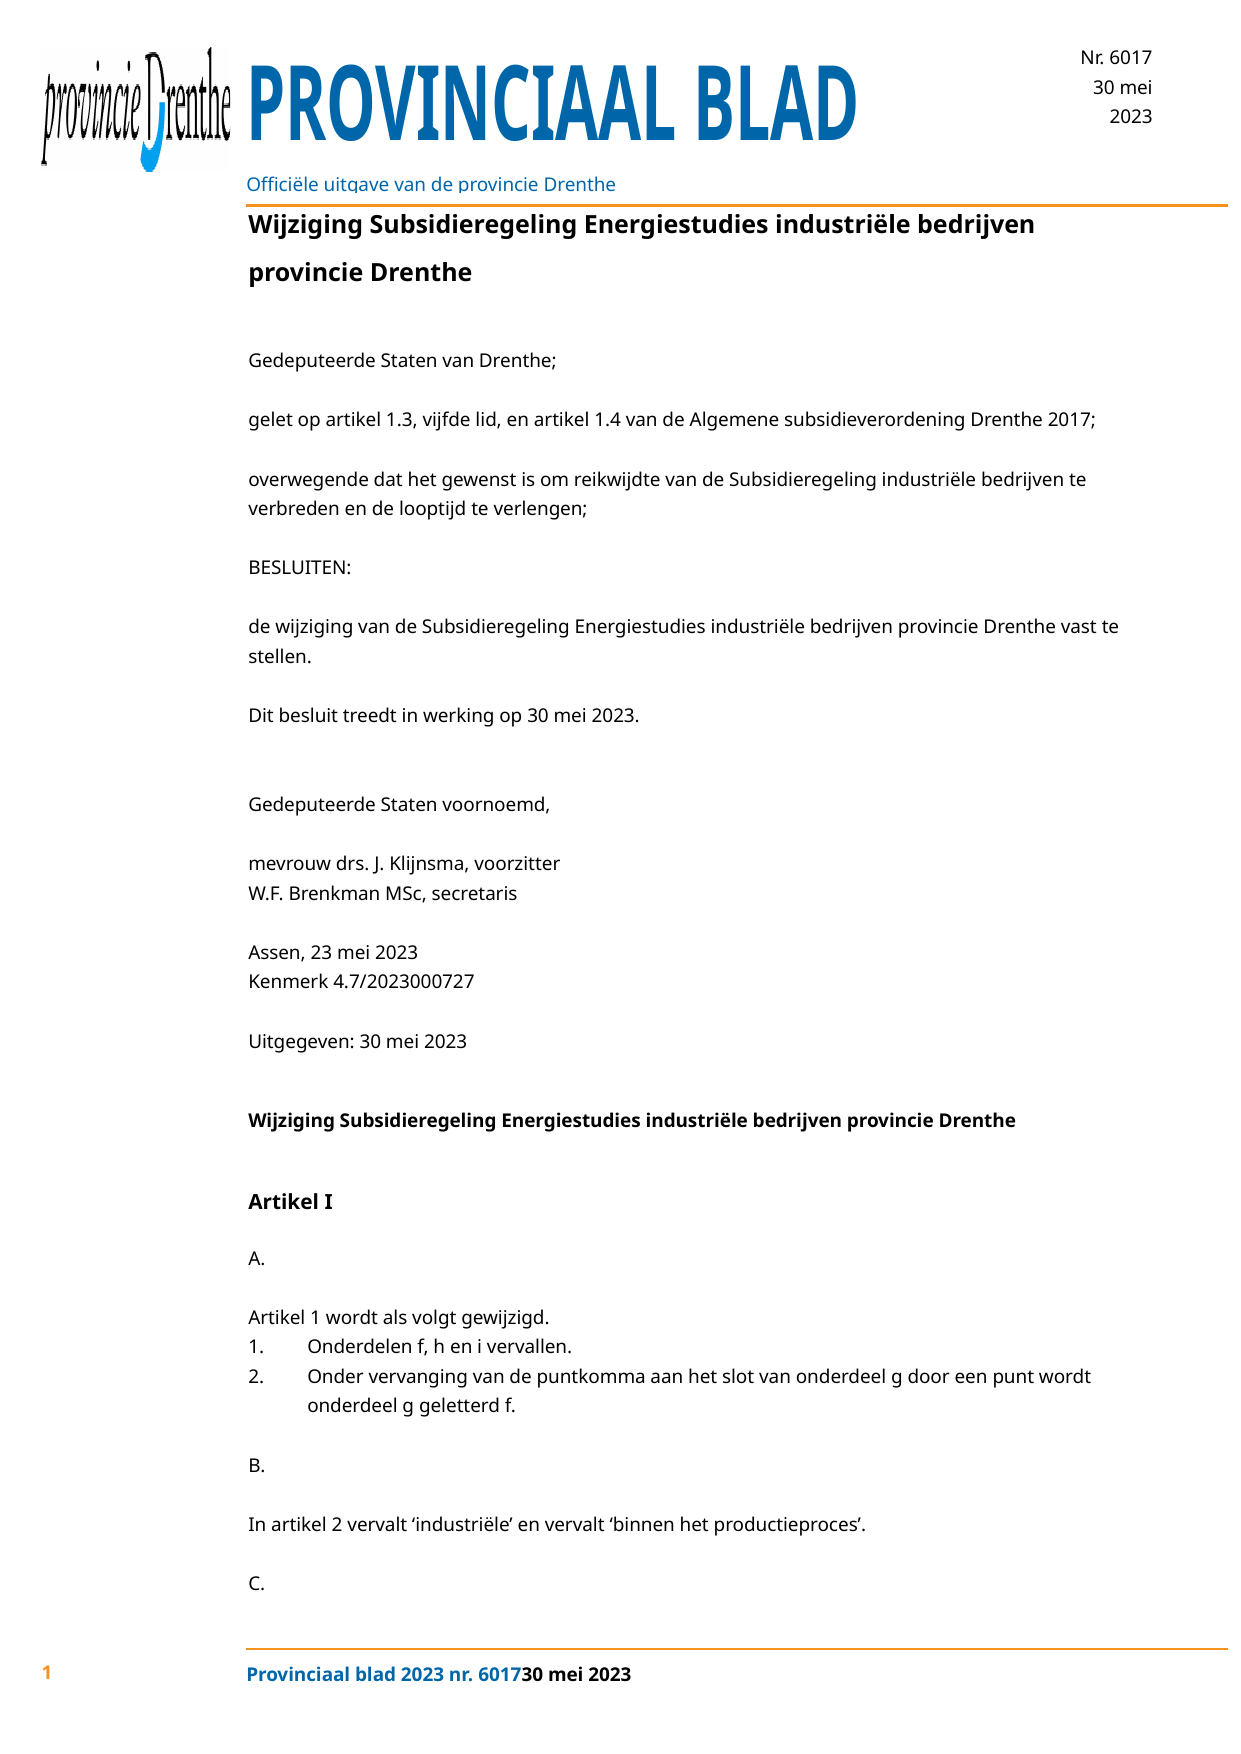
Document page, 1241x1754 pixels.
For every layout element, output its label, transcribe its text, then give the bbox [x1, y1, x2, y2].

text B. [248, 1452, 1152, 1478]
text Uitgegeven: 30 mei 2023 [248, 1028, 1152, 1054]
text Gedeputeerde Staten voornoemd, [248, 791, 1152, 817]
text de wijziging van de Subsidieregeling Energiestudies industriële bedrijven provincie Drenthe vast te stellen. [248, 614, 1152, 669]
text gelet op artikel 1.3, vijfde lid, en artikel 1.4 van de Algemene subsidieverordening Drenthe 2017; [248, 407, 1152, 432]
text Assen, 23 mei 2023 [248, 939, 1152, 965]
text A. [248, 1245, 1152, 1271]
text mevrouw drs. J. Klijnsma, voorzitter [248, 850, 1152, 876]
text Artikel 1 wordt als volgt gewijzigd. [248, 1304, 1152, 1330]
text Wijziging Subsidieregeling Energiestudies industriële bedrijven provincie Drenthe [248, 1107, 1152, 1132]
text Gedeputeerde Staten van Drenthe; [248, 347, 1152, 373]
text Dit besluit treedt in werking op 30 mei 2023. [248, 702, 1152, 728]
text Artikel I [248, 1187, 1152, 1215]
text W.F. Brenkman MSc, secretaris [248, 880, 1152, 906]
text In artikel 2 vervalt ‘industriële’ en vervalt ‘binnen het productieproces’. [248, 1511, 1152, 1537]
list Onder vervanging van de puntkomma aan het slot van onderdeel g door een punt wordt onderdeel g geletterd f. [248, 1363, 1152, 1418]
text Kenmerk 4.7/2023000727 [248, 969, 1152, 994]
picture [41, 47, 231, 172]
list Onderdelen f, h en i vervallen. [248, 1333, 1152, 1359]
text overwegende dat het gewenst is om reikwijdte van de Subsidieregeling industriële bedrijven te verbreden en de looptijd te verlengen; [248, 466, 1152, 521]
text BESLUITEN: [248, 554, 1152, 580]
text C. [248, 1570, 1152, 1596]
text Wijziging Subsidieregeling Energiestudies industriële bedrijven provincie Drenthe [248, 207, 1152, 288]
